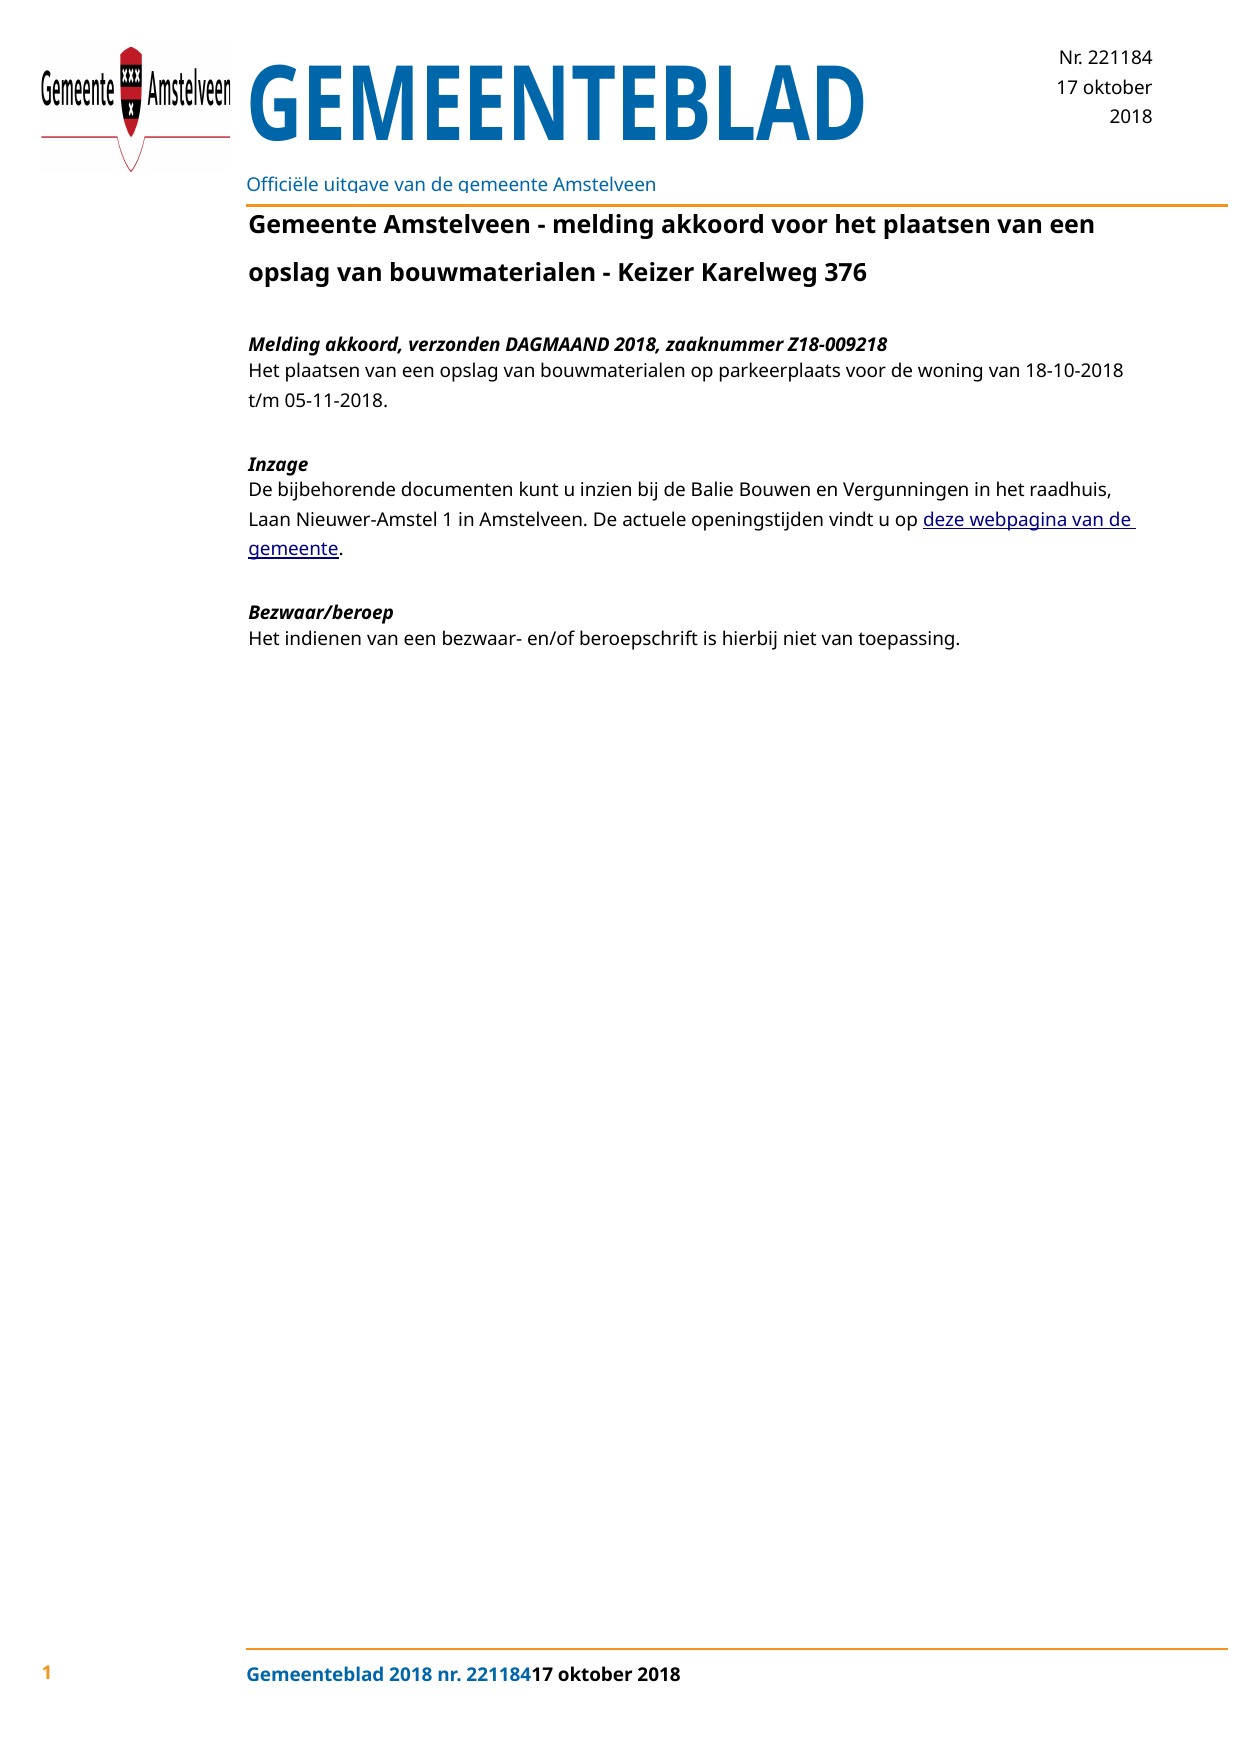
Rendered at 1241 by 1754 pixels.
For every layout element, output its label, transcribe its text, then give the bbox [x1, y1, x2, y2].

text Gemeente Amstelveen - melding akkoord voor het plaatsen van een opslag van bouwmaterialen - Keizer Karelweg 376 [248, 207, 1152, 288]
text Inzage [248, 451, 1152, 476]
text Het plaatsen van een opslag van bouwmaterialen op parkeerplaats voor de woning van 18-10-2018 t/m 05-11-2018. [248, 357, 1152, 412]
text De bijbehorende documenten kunt u inzien bij de Balie Bouwen en Vergunningen in het raadhuis, Laan Nieuwer-Amstel 1 in Amstelveen. De actuele openingstijden vindt u op deze webpagina van de gemeente. [248, 476, 1152, 561]
text Melding akkoord, verzonden DAGMAAND 2018, zaaknummer Z18-009218 [248, 331, 1152, 357]
text Het indienen van een bezwaar- en/of beroepschrift is hierbij niet van toepassing. [248, 625, 1152, 651]
text Bezwaar/beroep [248, 599, 1152, 625]
picture [41, 47, 231, 172]
